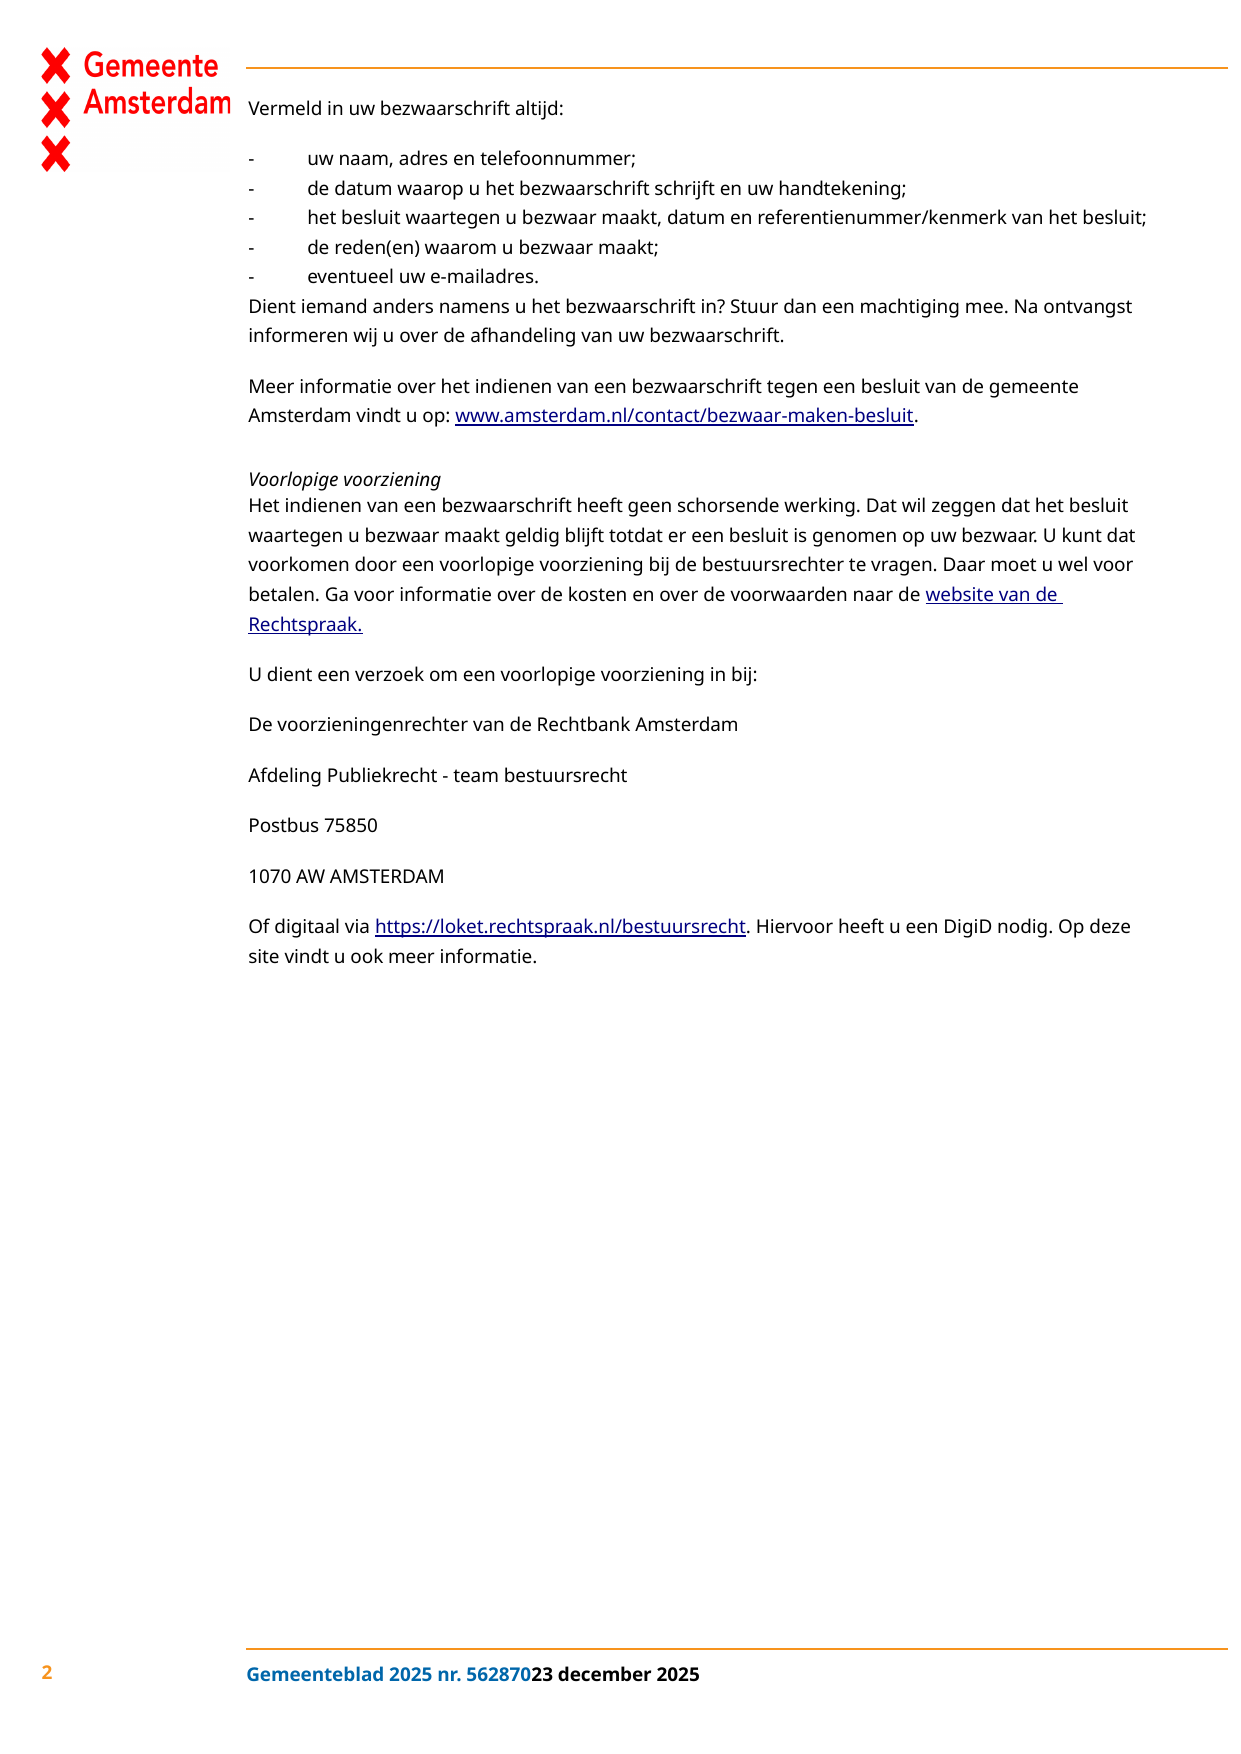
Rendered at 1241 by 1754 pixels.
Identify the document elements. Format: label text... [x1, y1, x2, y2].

text 1070 AW AMSTERDAM [248, 863, 1152, 888]
list uw naam, adres en telefoonnummer; [248, 145, 1152, 171]
text Voorlopige voorziening [248, 467, 1152, 492]
text Afdeling Publiekrecht - team bestuursrecht [248, 762, 1152, 788]
picture [41, 47, 231, 172]
list de reden(en) waarom u bezwaar maakt; [248, 234, 1152, 260]
text De voorzieningenrechter van de Rechtbank Amsterdam [248, 712, 1152, 737]
list de datum waarop u het bezwaarschrift schrijft en uw handtekening; [248, 175, 1152, 201]
text Postbus 75850 [248, 812, 1152, 838]
list eventueel uw e-mailadres. [248, 263, 1152, 289]
text Dient iemand anders namens u het bezwaarschrift in? Stuur dan een machtiging mee. Na ontvangst informeren wij u over de afhandeling van uw bezwaarschrift. [248, 293, 1152, 348]
text U dient een verzoek om een voorlopige voorziening in bij: [248, 661, 1152, 687]
text Het indienen van een bezwaarschrift heeft geen schorsende werking. Dat wil zeggen dat het besluit waartegen u bezwaar maakt geldig blijft totdat er een besluit is genomen op uw bezwaar. U kunt dat voorkomen door een voorlopige voorziening bij de bestuursrechter te vragen. Daar moet u wel voor betalen. Ga voor informatie over de kosten en over de voorwaarden naar de website van de Rechtspraak. [248, 492, 1152, 636]
text Vermeld in uw bezwaarschrift altijd: [248, 95, 1152, 121]
list het besluit waartegen u bezwaar maakt, datum en referentienummer/kenmerk van het besluit; [248, 204, 1152, 230]
text Of digitaal via https://loket.rechtspraak.nl/bestuursrecht. Hiervoor heeft u een DigiD nodig. Op deze site vindt u ook meer informatie. [248, 913, 1152, 968]
text Meer informatie over het indienen van een bezwaarschrift tegen een besluit van de gemeente Amsterdam vindt u op: www.amsterdam.nl/contact/bezwaar-maken-besluit. [248, 373, 1152, 428]
